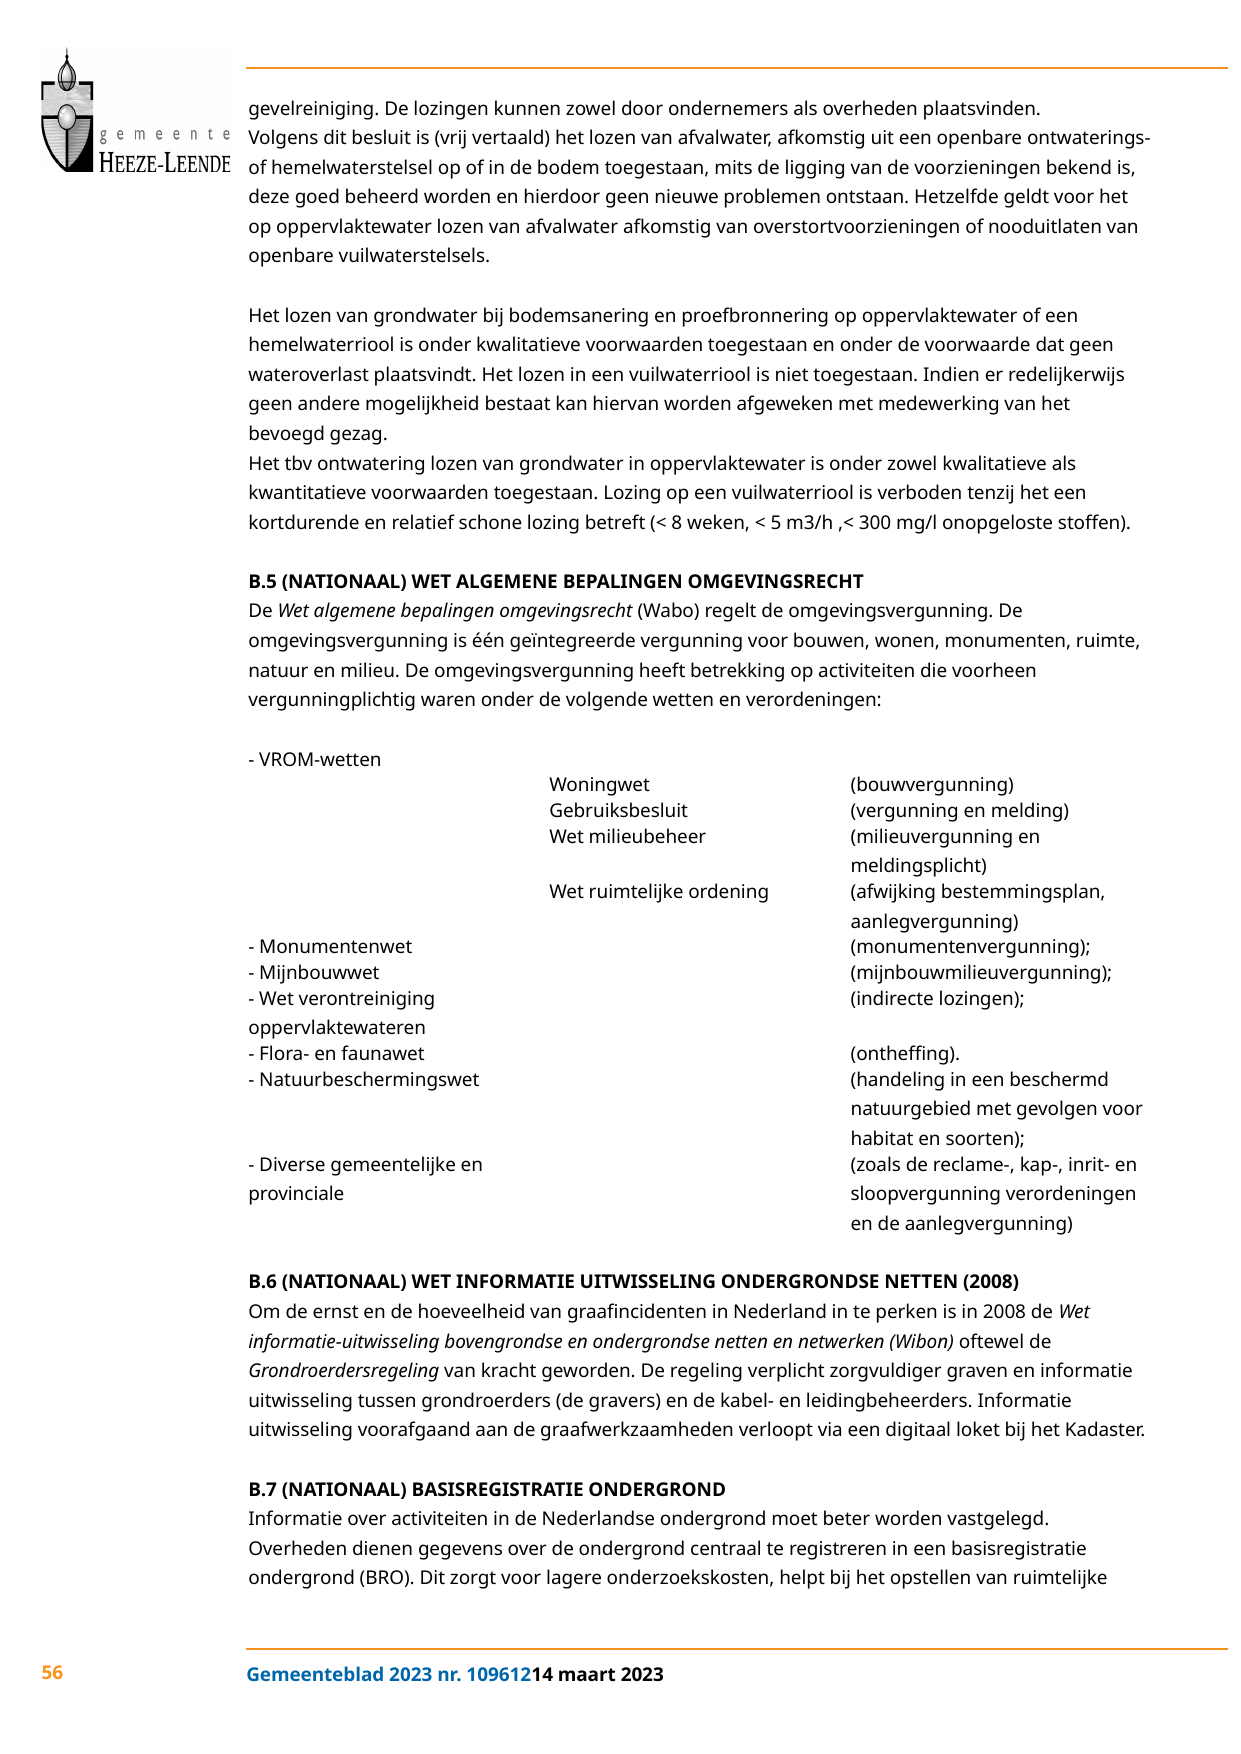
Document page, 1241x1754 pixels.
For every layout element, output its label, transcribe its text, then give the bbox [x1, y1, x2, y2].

table_cell - Mijnbouwwet [248, 959, 549, 985]
table_cell - Wet verontreiniging oppervlaktewateren [248, 985, 549, 1040]
table_cell Woningwet [549, 771, 850, 797]
text B.6 (NATIONAAL) WET INFORMATIE UITWISSELING ONDERGRONDSE NETTEN (2008) [248, 1269, 1152, 1294]
table_cell [549, 934, 850, 959]
table_cell - Monumentenwet [248, 934, 549, 959]
table_cell Wet ruimtelijke ordening [549, 878, 850, 933]
text B.5 (NATIONAAL) WET ALGEMENE BEPALINGEN OMGEVINGSRECHT [248, 568, 1152, 594]
table_cell (bouwvergunning) [850, 771, 1152, 797]
table_cell - Flora- en faunawet [248, 1040, 549, 1066]
table_cell [549, 1151, 850, 1236]
table_cell (vergunning en melding) [850, 797, 1152, 823]
text B.7 (NATIONAAL) BASISREGISTRATIE ONDERGROND [248, 1476, 1152, 1501]
table_cell - Diverse gemeentelijke en provinciale [248, 1151, 549, 1236]
table_cell Wet milieubeheer [549, 823, 850, 878]
text Om de ernst en de hoeveelheid van graafincidenten in Nederland in te perken is in 2008 de Wet informatie-uitwisseling bovengrondse en ondergrondse netten en netwerken (Wibon) oftewel de Grondroerdersregeling van kracht geworden. De regeling verplicht zorgvuldiger graven en informatie uitwisseling tussen grondroerders (de gravers) en de kabel- en leidingbeheerders. Informatie uitwisseling voorafgaand aan de graafwerkzaamheden verloopt via een digitaal loket bij het Kadaster. [248, 1298, 1152, 1442]
table_cell (handeling in een beschermd natuurgebied met gevolgen voor habitat en soorten); [850, 1066, 1152, 1151]
table_cell [248, 771, 549, 797]
table_cell (mijnbouwmilieuvergunning); [850, 959, 1152, 985]
table_cell (ontheffing). [850, 1040, 1152, 1066]
text Het tbv ontwatering lozen van grondwater in oppervlaktewater is onder zowel kwalitatieve als kwantitatieve voorwaarden toegestaan. Lozing op een vuilwaterriool is verboden tenzij het een kortdurende en relatief schone lozing betreft (< 8 weken, < 5 m3/h ,< 300 mg/l onopgeloste stoffen). [248, 450, 1152, 535]
table_cell [248, 823, 549, 878]
text Informatie over activiteiten in de Nederlandse ondergrond moet beter worden vastgelegd. Overheden dienen gegevens over de ondergrond centraal te registreren in een basisregistratie ondergrond (BRO). Dit zorgt voor lagere onderzoekskosten, helpt bij het opstellen van ruimtelijke [248, 1505, 1152, 1590]
table_cell [549, 985, 850, 1040]
text gevelreiniging. De lozingen kunnen zowel door ondernemers als overheden plaatsvinden. [248, 95, 1152, 121]
table_cell - Natuurbeschermingswet [248, 1066, 549, 1151]
table_cell (afwijking bestemmingsplan, aanlegvergunning) [850, 878, 1152, 933]
table_header [850, 746, 1152, 771]
table_cell [549, 1066, 850, 1151]
table_header [549, 746, 850, 771]
table_cell (indirecte lozingen); [850, 985, 1152, 1040]
table_cell (monumentenvergunning); [850, 934, 1152, 959]
text De Wet algemene bepalingen omgevingsrecht (Wabo) regelt de omgevingsvergunning. De omgevingsvergunning is één geïntegreerde vergunning voor bouwen, wonen, monumenten, ruimte, natuur en milieu. De omgevingsvergunning heeft betrekking op activiteiten die voorheen vergunningplichtig waren onder de volgende wetten en verordeningen: [248, 598, 1152, 712]
table_cell [248, 878, 549, 933]
table_cell [549, 959, 850, 985]
table_cell Gebruiksbesluit [549, 797, 850, 823]
picture [41, 47, 231, 172]
text Volgens dit besluit is (vrij vertaald) het lozen van afvalwater, afkomstig uit een openbare ontwaterings- of hemelwaterstelsel op of in de bodem toegestaan, mits de ligging van de voorzieningen bekend is, deze goed beheerd worden en hierdoor geen nieuwe problemen ontstaan. Hetzelfde geldt voor het op oppervlaktewater lozen van afvalwater afkomstig van overstortvoorzieningen of nooduitlaten van openbare vuilwaterstelsels. [248, 124, 1152, 268]
table_cell [248, 797, 549, 823]
table_cell [549, 1040, 850, 1066]
text Het lozen van grondwater bij bodemsanering en proefbronnering op oppervlaktewater of een hemelwaterriool is onder kwalitatieve voorwaarden toegestaan en onder de voorwaarde dat geen wateroverlast plaatsvindt. Het lozen in een vuilwaterriool is niet toegestaan. Indien er redelijkerwijs geen andere mogelijkheid bestaat kan hiervan worden afgeweken met medewerking van het bevoegd gezag. [248, 302, 1152, 446]
table_header - VROM-wetten [248, 746, 549, 771]
table_cell (milieuvergunning en meldingsplicht) [850, 823, 1152, 878]
table_cell (zoals de reclame-, kap-, inrit- en sloopvergunning verordeningen en de aanlegvergunning) [850, 1151, 1152, 1236]
